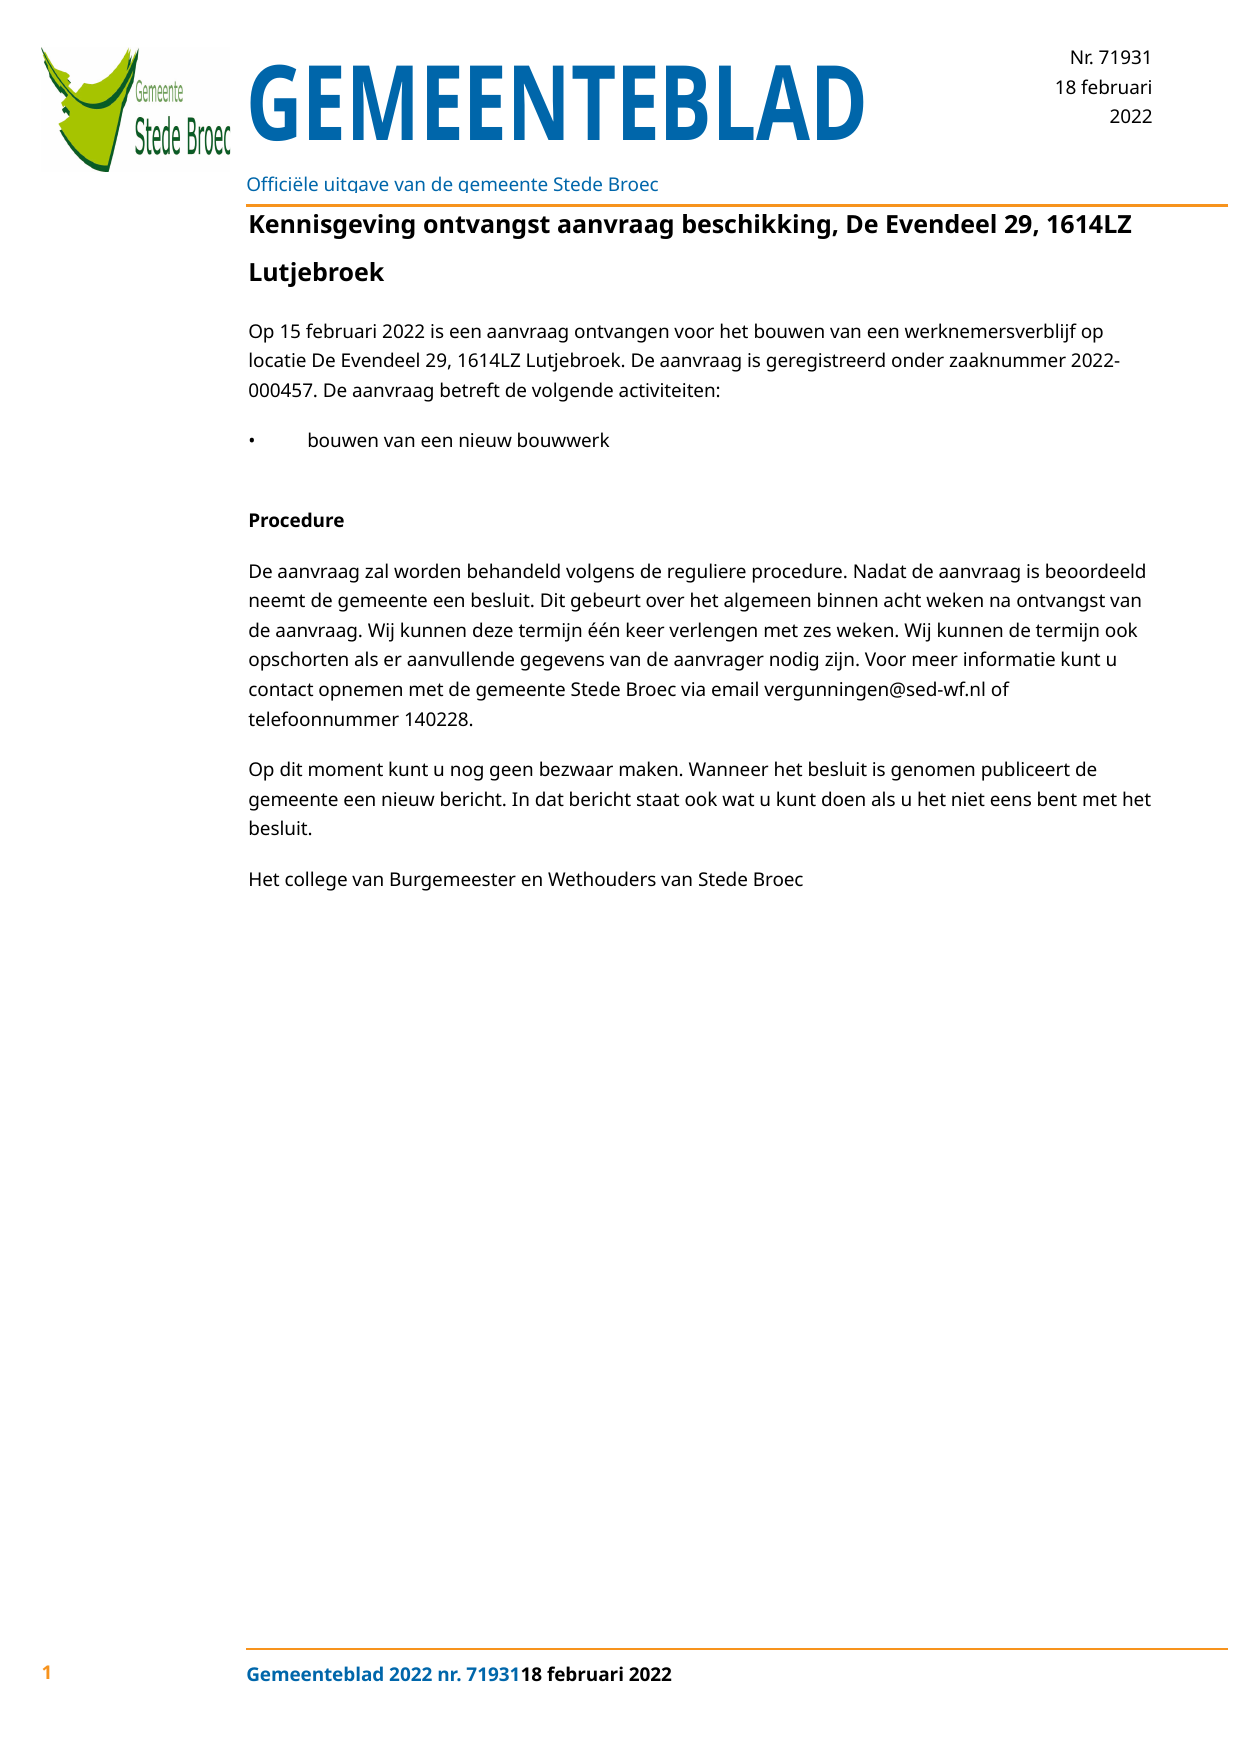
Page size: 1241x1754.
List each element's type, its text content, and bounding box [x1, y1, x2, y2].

text Op dit moment kunt u nog geen bezwaar maken. Wanneer het besluit is genomen publiceert de gemeente een nieuw bericht. In dat bericht staat ook wat u kunt doen als u het niet eens bent met het besluit. [248, 756, 1152, 841]
text Procedure [248, 507, 1152, 533]
text Het college van Burgemeester en Wethouders van Stede Broec [248, 866, 1152, 892]
text Kennisgeving ontvangst aanvraag beschikking, De Evendeel 29, 1614LZ Lutjebroek [248, 207, 1152, 288]
picture [41, 47, 231, 172]
list bouwen van een nieuw bouwwerk [248, 427, 1152, 453]
text De aanvraag zal worden behandeld volgens de reguliere procedure. Nadat de aanvraag is beoordeeld neemt de gemeente een besluit. Dit gebeurt over het algemeen binnen acht weken na ontvangst van de aanvraag. Wij kunnen deze termijn één keer verlengen met zes weken. Wij kunnen de termijn ook opschorten als er aanvullende gegevens van de aanvrager nodig zijn. Voor meer informatie kunt u contact opnemen met de gemeente Stede Broec via email vergunningen@sed-wf.nl of telefoonnummer 140228. [248, 558, 1152, 732]
text Op 15 februari 2022 is een aanvraag ontvangen voor het bouwen van een werknemersverblijf op locatie De Evendeel 29, 1614LZ Lutjebroek. De aanvraag is geregistreerd onder zaaknummer 2022-000457. De aanvraag betreft de volgende activiteiten: [248, 318, 1152, 403]
